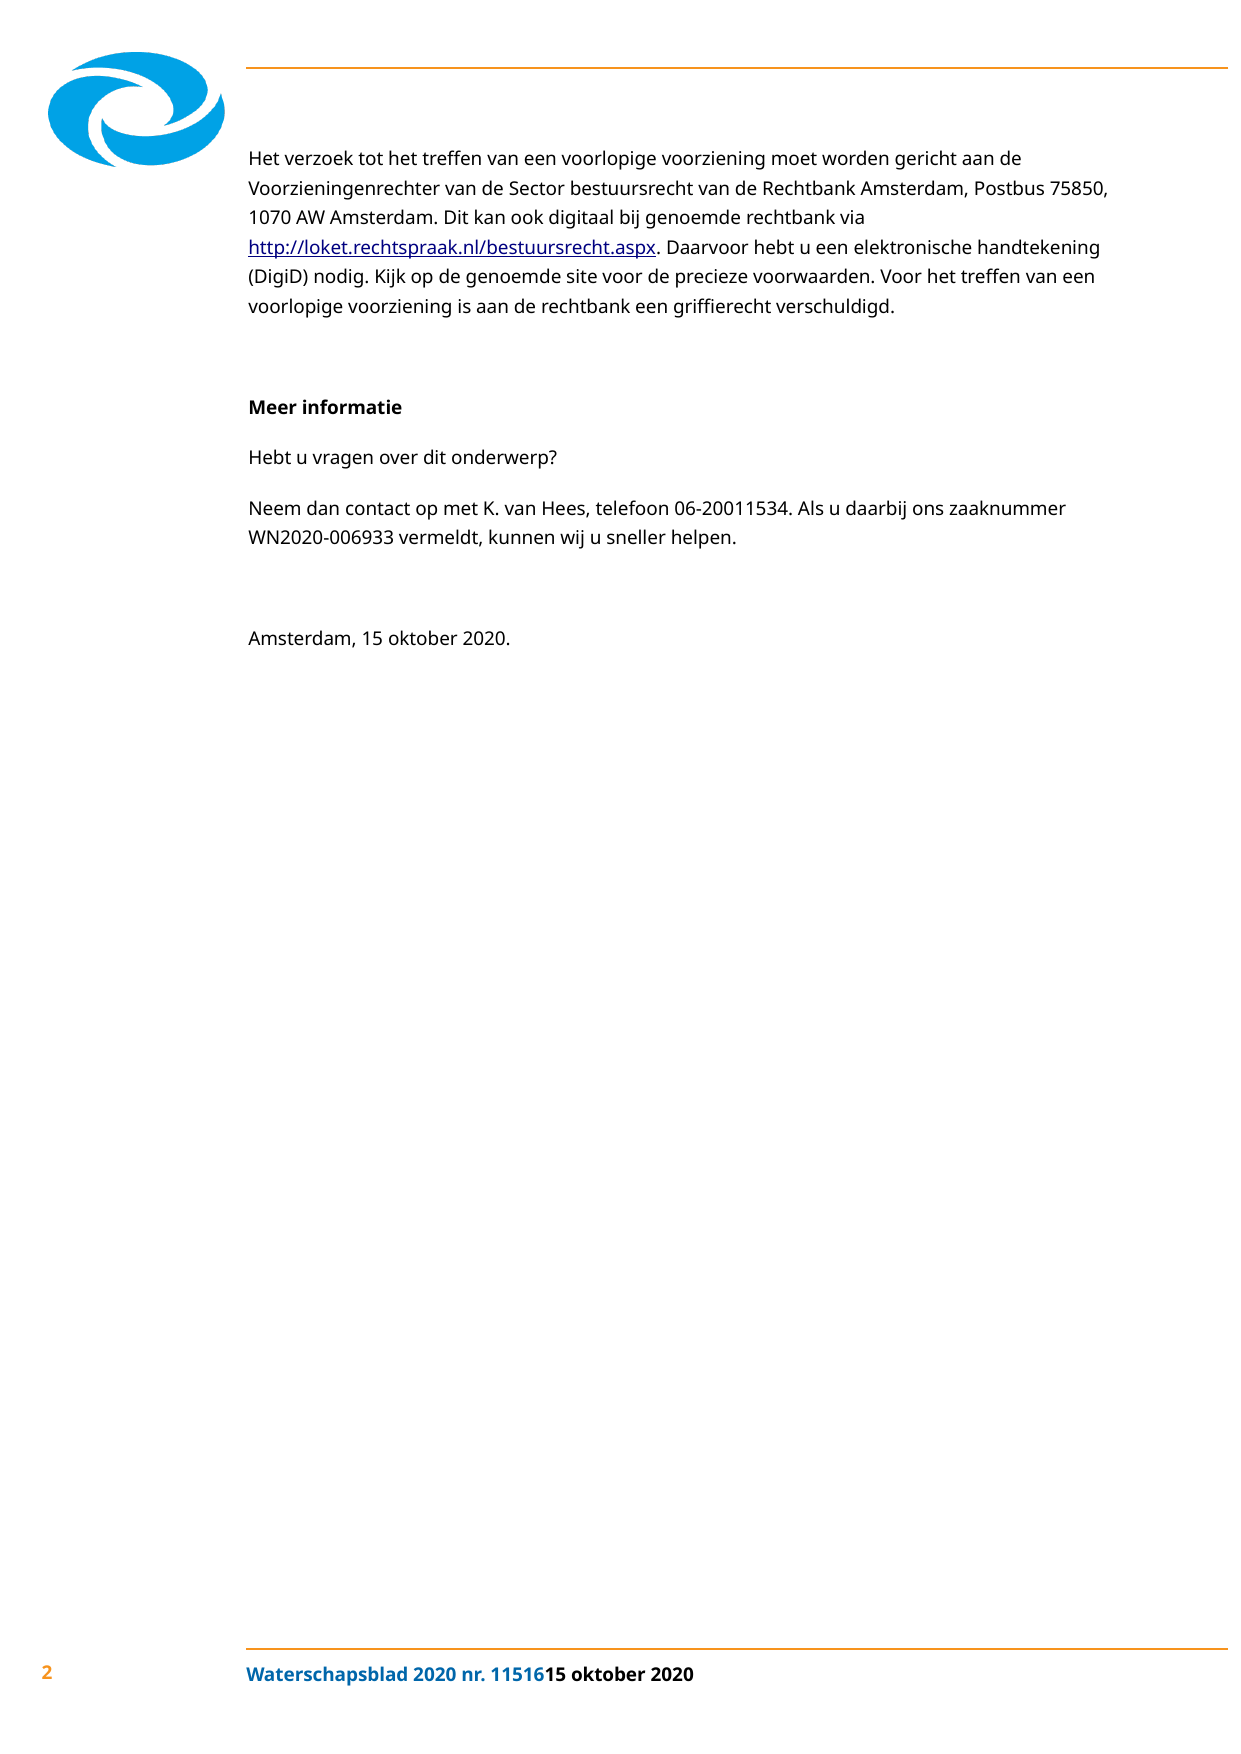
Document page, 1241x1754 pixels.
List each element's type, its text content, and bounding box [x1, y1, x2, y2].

text Amsterdam, 15 oktober 2020. [248, 625, 1152, 651]
text Neem dan contact op met K. van Hees, telefoon 06-20011534. Als u daarbij ons zaaknummer WN2020-006933 vermeldt, kunnen wij u sneller helpen. [248, 495, 1152, 550]
text Het verzoek tot het treffen van een voorlopige voorziening moet worden gericht aan de Voorzieningenrechter van de Sector bestuursrecht van de Rechtbank Amsterdam, Postbus 75850, 1070 AW Amsterdam. Dit kan ook digitaal bij genoemde rechtbank via http://loket.rechtspraak.nl/bestuursrecht.aspx. Daarvoor hebt u een elektronische handtekening (DigiD) nodig. Kijk op de genoemde site voor de precieze voorwaarden. Voor het treffen van een voorlopige voorziening is aan de rechtbank een griffierecht verschuldigd. [248, 145, 1152, 319]
text Hebt u vragen over dit onderwerp? [248, 444, 1152, 470]
picture [41, 47, 231, 172]
text Meer informatie [248, 394, 1152, 420]
